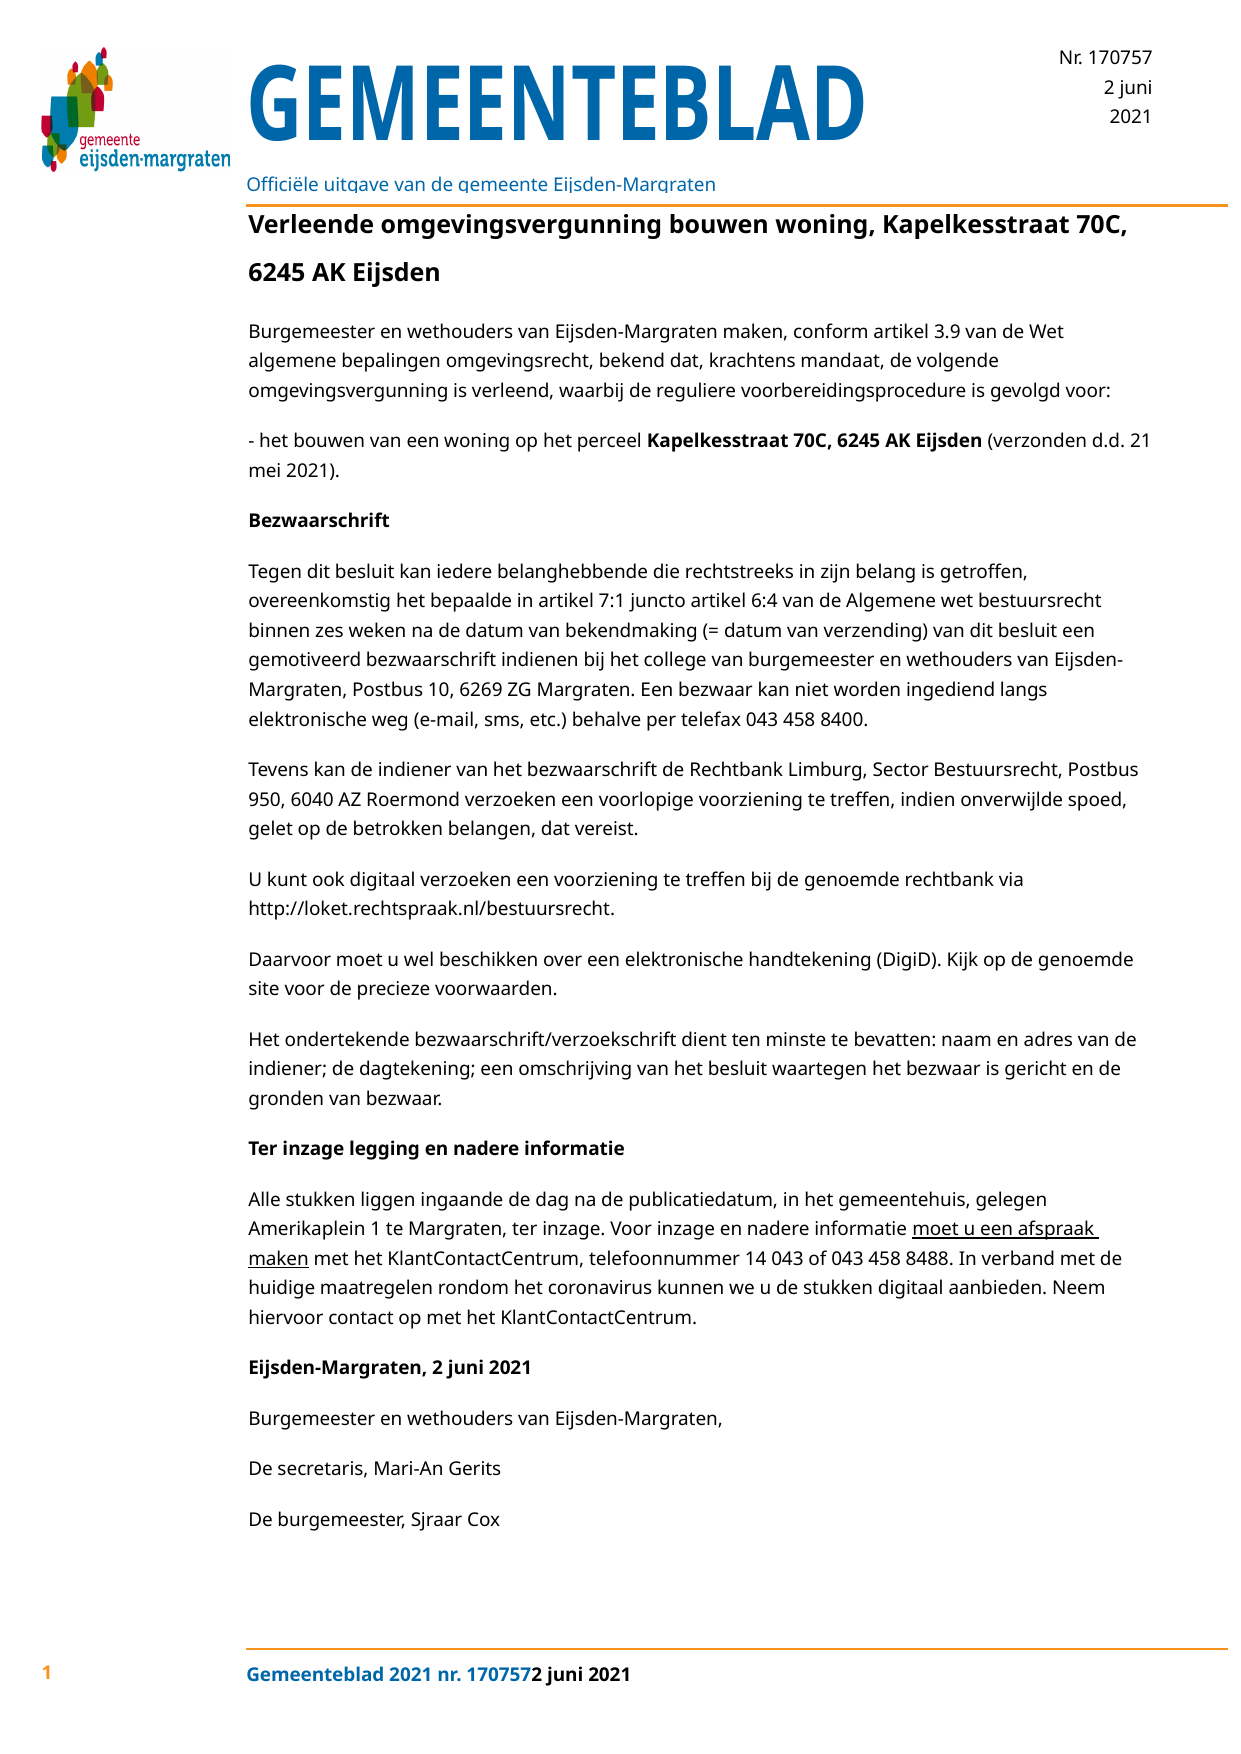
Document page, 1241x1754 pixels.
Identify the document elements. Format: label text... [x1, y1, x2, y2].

text U kunt ook digitaal verzoeken een voorziening te treffen bij de genoemde rechtbank via http://loket.rechtspraak.nl/bestuursrecht. [248, 866, 1152, 921]
text Burgemeester en wethouders van Eijsden-Margraten maken, conform artikel 3.9 van de Wet algemene bepalingen omgevingsrecht, bekend dat, krachtens mandaat, de volgende omgevingsvergunning is verleend, waarbij de reguliere voorbereidingsprocedure is gevolgd voor: [248, 318, 1152, 403]
text Tegen dit besluit kan iedere belanghebbende die rechtstreeks in zijn belang is getroffen, overeenkomstig het bepaalde in artikel 7:1 juncto artikel 6:4 van de Algemene wet bestuursrecht binnen zes weken na de datum van bekendmaking (= datum van verzending) van dit besluit een gemotiveerd bezwaarschrift indienen bij het college van burgemeester en wethouders van Eijsden-Margraten, Postbus 10, 6269 ZG Margraten. Een bezwaar kan niet worden ingediend langs elektronische weg (e-mail, sms, etc.) behalve per telefax 043 458 8400. [248, 558, 1152, 732]
text Verleende omgevingsvergunning bouwen woning, Kapelkesstraat 70C, 6245 AK Eijsden [248, 207, 1152, 288]
text De secretaris, Mari-An Gerits [248, 1455, 1152, 1481]
text De burgemeester, Sjraar Cox [248, 1506, 1152, 1532]
text Bezwaarschrift [248, 507, 1152, 533]
text Tevens kan de indiener van het bezwaarschrift de Rechtbank Limburg, Sector Bestuursrecht, Postbus 950, 6040 AZ Roermond verzoeken een voorlopige voorziening te treffen, indien onverwijlde spoed, gelet op de betrokken belangen, dat vereist. [248, 756, 1152, 841]
text - het bouwen van een woning op het perceel Kapelkesstraat 70C, 6245 AK Eijsden (verzonden d.d. 21 mei 2021). [248, 427, 1152, 483]
text Het ondertekende bezwaarschrift/verzoekschrift dient ten minste te bevatten: naam en adres van de indiener; de dagtekening; een omschrijving van het besluit waartegen het bezwaar is gericht en de gronden van bezwaar. [248, 1026, 1152, 1111]
text Alle stukken liggen ingaande de dag na de publicatiedatum, in het gemeentehuis, gelegen Amerikaplein 1 te Margraten, ter inzage. Voor inzage en nadere informatie moet u een afspraak maken met het KlantContactCentrum, telefoonnummer 14 043 of 043 458 8488. In verband met de huidige maatregelen rondom het coronavirus kunnen we u de stukken digitaal aanbieden. Neem hiervoor contact op met het KlantContactCentrum. [248, 1186, 1152, 1330]
text Ter inzage legging en nadere informatie [248, 1135, 1152, 1161]
text Daarvoor moet u wel beschikken over een elektronische handtekening (DigiD). Kijk op de genoemde site voor de precieze voorwaarden. [248, 946, 1152, 1001]
text Eijsden-Margraten, 2 juni 2021 [248, 1354, 1152, 1380]
text Burgemeester en wethouders van Eijsden-Margraten, [248, 1405, 1152, 1431]
picture [41, 47, 231, 172]
